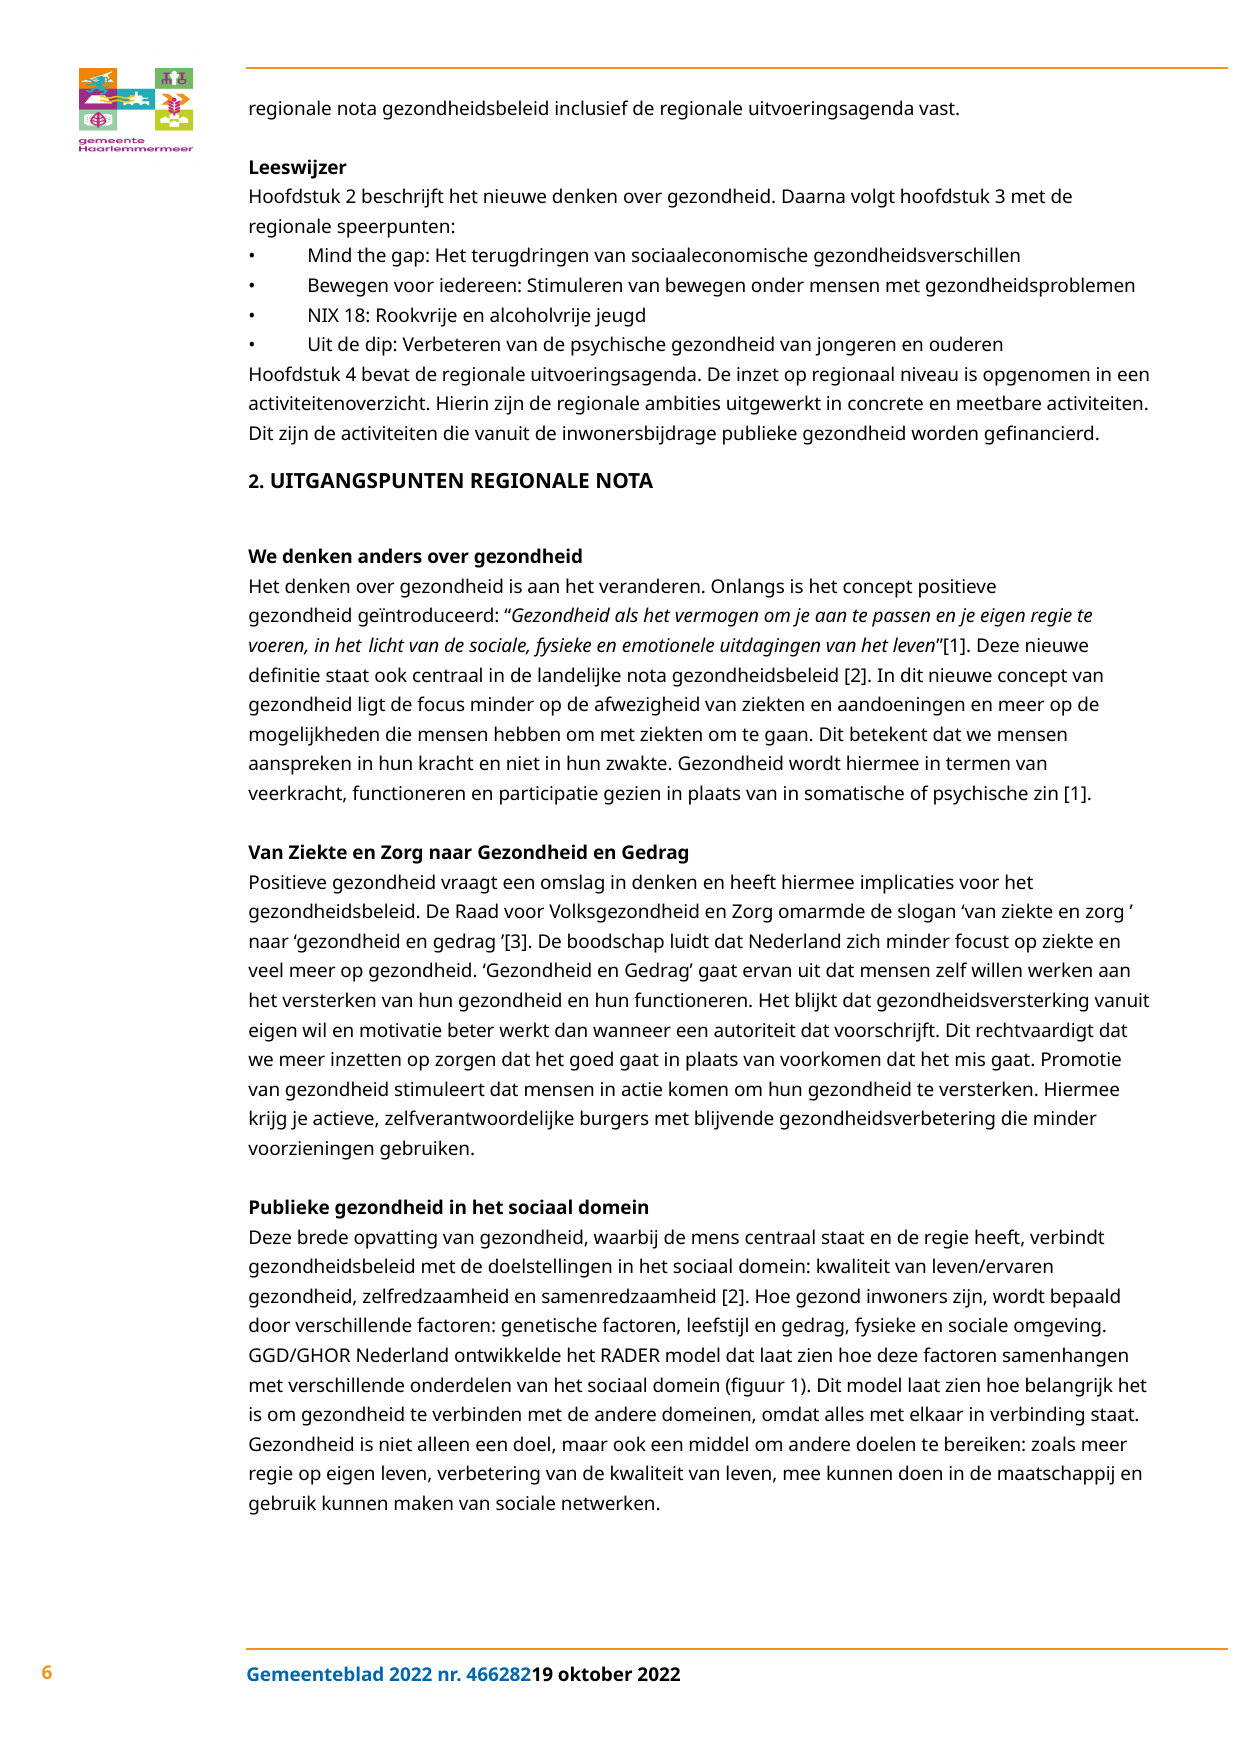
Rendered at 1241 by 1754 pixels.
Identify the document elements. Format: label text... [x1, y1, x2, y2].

list Mind the gap: Het terugdringen van sociaaleconomische gezondheidsverschillen [248, 243, 1152, 268]
text Leeswijzer [248, 154, 1152, 180]
text 2. UITGANGSPUNTEN REGIONALE NOTA [248, 466, 1152, 494]
text Hoofdstuk 2 beschrijft het nieuwe denken over gezondheid. Daarna volgt hoofdstuk 3 met de regionale speerpunten: [248, 183, 1152, 239]
list Bewegen voor iedereen: Stimuleren van bewegen onder mensen met gezondheidsproblemen [248, 272, 1152, 298]
text regionale nota gezondheidsbeleid inclusief de regionale uitvoeringsagenda vast. [248, 95, 1152, 121]
picture [41, 47, 231, 172]
list NIX 18: Rookvrije en alcoholvrije jeugd [248, 302, 1152, 328]
text Deze brede opvatting van gezondheid, waarbij de mens centraal staat en de regie heeft, verbindt gezondheidsbeleid met de doelstellingen in het sociaal domein: kwaliteit van leven/ervaren gezondheid, zelfredzaamheid en samenredzaamheid [2]. Hoe gezond inwoners zijn, wordt bepaald door verschillende factoren: genetische factoren, leefstijl en gedrag, fysieke en sociale omgeving. GGD/GHOR Nederland ontwikkelde het RADER model dat laat zien hoe deze factoren samenhangen met verschillende onderdelen van het sociaal domein (figuur 1). Dit model laat zien hoe belangrijk het is om gezondheid te verbinden met de andere domeinen, omdat alles met elkaar in verbinding staat. Gezondheid is niet alleen een doel, maar ook een middel om andere doelen te bereiken: zoals meer regie op eigen leven, verbetering van de kwaliteit van leven, mee kunnen doen in de maatschappij en gebruik kunnen maken van sociale netwerken. [248, 1224, 1152, 1516]
list Uit de dip: Verbeteren van de psychische gezondheid van jongeren en ouderen [248, 331, 1152, 357]
text Van Ziekte en Zorg naar Gezondheid en Gedrag [248, 839, 1152, 865]
text Publieke gezondheid in het sociaal domein [248, 1194, 1152, 1220]
text Positieve gezondheid vraagt een omslag in denken en heeft hiermee implicaties voor het gezondheidsbeleid. De Raad voor Volksgezondheid en Zorg omarmde de slogan ‘van ziekte en zorg ’ naar ‘gezondheid en gedrag ’[3]. De boodschap luidt dat Nederland zich minder focust op ziekte en veel meer op gezondheid. ‘Gezondheid en Gedrag’ gaat ervan uit dat mensen zelf willen werken aan het versterken van hun gezondheid en hun functioneren. Het blijkt dat gezondheidsversterking vanuit eigen wil en motivatie beter werkt dan wanneer een autoriteit dat voorschrijft. Dit rechtvaardigt dat we meer inzetten op zorgen dat het goed gaat in plaats van voorkomen dat het mis gaat. Promotie van gezondheid stimuleert dat mensen in actie komen om hun gezondheid te versterken. Hiermee krijg je actieve, zelfverantwoordelijke burgers met blijvende gezondheidsverbetering die minder voorzieningen gebruiken. [248, 869, 1152, 1161]
text We denken anders over gezondheid [248, 543, 1152, 569]
text Hoofdstuk 4 bevat de regionale uitvoeringsagenda. De inzet op regionaal niveau is opgenomen in een activiteitenoverzicht. Hierin zijn de regionale ambities uitgewerkt in concrete en meetbare activiteiten. Dit zijn de activiteiten die vanuit de inwonersbijdrage publieke gezondheid worden gefinancierd. [248, 361, 1152, 446]
text Het denken over gezondheid is aan het veranderen. Onlangs is het concept positieve gezondheid geïntroduceerd: “Gezondheid als het vermogen om je aan te passen en je eigen regie te voeren, in het licht van de sociale, fysieke en emotionele uitdagingen van het leven”[1]. Deze nieuwe definitie staat ook centraal in de landelijke nota gezondheidsbeleid [2]. In dit nieuwe concept van gezondheid ligt de focus minder op de afwezigheid van ziekten en aandoeningen en meer op de mogelijkheden die mensen hebben om met ziekten om te gaan. Dit betekent dat we mensen aanspreken in hun kracht en niet in hun zwakte. Gezondheid wordt hiermee in termen van veerkracht, functioneren en participatie gezien in plaats van in somatische of psychische zin [1]. [248, 573, 1152, 806]
